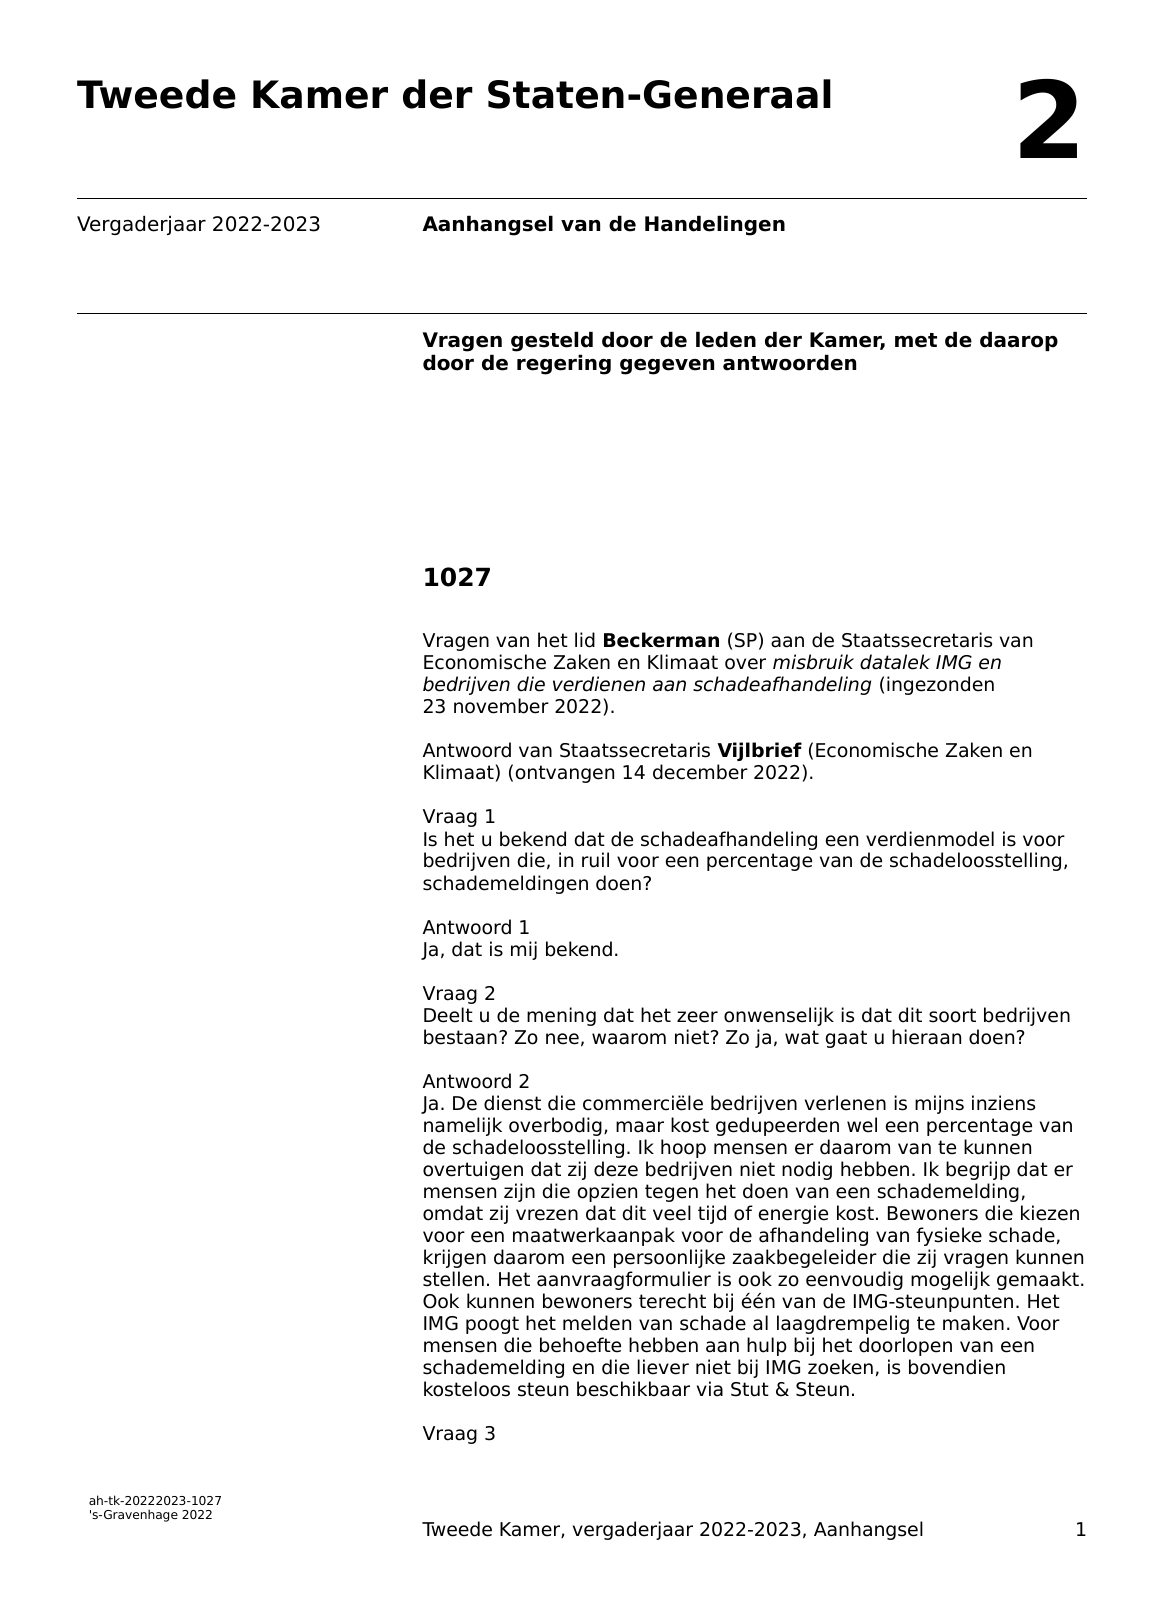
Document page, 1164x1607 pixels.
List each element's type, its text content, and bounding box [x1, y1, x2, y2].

text Deelt u de mening dat het zeer onwenselijk is dat dit soort bedrijven bestaan? Zo nee, waarom niet? Zo ja, wat gaat u hieraan doen? [422, 1005, 1087, 1049]
text Ja. De dienst die commerciële bedrijven verlenen is mijns inziens namelijk overbodig, maar kost gedupeerden wel een percentage van de schadeloosstelling. Ik hoop mensen er daarom van te kunnen overtuigen dat zij deze bedrijven niet nodig hebben. Ik begrijp dat er mensen zijn die opzien tegen het doen van een schademelding, omdat zij vrezen dat dit veel tijd of energie kost. Bewoners die kiezen voor een maatwerkaanpak voor de afhandeling van fysieke schade, krijgen daarom een persoonlijke zaakbegeleider die zij vragen kunnen stellen. Het aanvraagformulier is ook zo eenvoudig mogelijk gemaakt. Ook kunnen bewoners terecht bij één van de IMG-steunpunten. Het IMG poogt het melden van schade al laagdrempelig te maken. Voor mensen die behoefte hebben aan hulp bij het doorlopen van een schademelding en die liever niet bij IMG zoeken, is bovendien kosteloos steun beschikbaar via Stut & Steun. [422, 1093, 1087, 1401]
text 's-Gravenhage 2022 [88, 1508, 323, 1522]
text Vragen van het lid Beckerman (SP) aan de Staatssecretaris van Economische Zaken en Klimaat over misbruik datalek IMG en bedrijven die verdienen aan schadeafhandeling (ingezonden 23 november 2022). [422, 630, 1087, 718]
text Vraag 1 [422, 806, 1087, 828]
text Antwoord 1 [422, 917, 1087, 938]
table_cell Vragen gesteld door de leden der Kamer, met de daarop door de regering gegeven antwoorden [422, 314, 1087, 375]
table_cell [77, 314, 422, 375]
text 1027 [422, 563, 1087, 592]
table_header Tweede Kamer der Staten-Generaal [77, 59, 886, 198]
table_cell Aanhangsel van de Handelingen [422, 199, 1087, 313]
text Vraag 2 [422, 983, 1087, 1005]
table_header 2 [886, 59, 1087, 198]
text Antwoord van Staatssecretaris Vijlbrief (Economische Zaken en Klimaat) (ontvangen 14 december 2022). [422, 740, 1087, 784]
text Ja, dat is mij bekend. [422, 938, 1087, 961]
text ah-tk-20222023-1027 [88, 1494, 323, 1508]
text Antwoord 2 [422, 1071, 1087, 1093]
text Is het u bekend dat de schadeafhandeling een verdienmodel is voor bedrijven die, in ruil voor een percentage van de schadeloosstelling, schademeldingen doen? [422, 828, 1087, 894]
table_cell Vergaderjaar 2022-2023 [77, 199, 422, 313]
text Vraag 3 [422, 1423, 1087, 1445]
